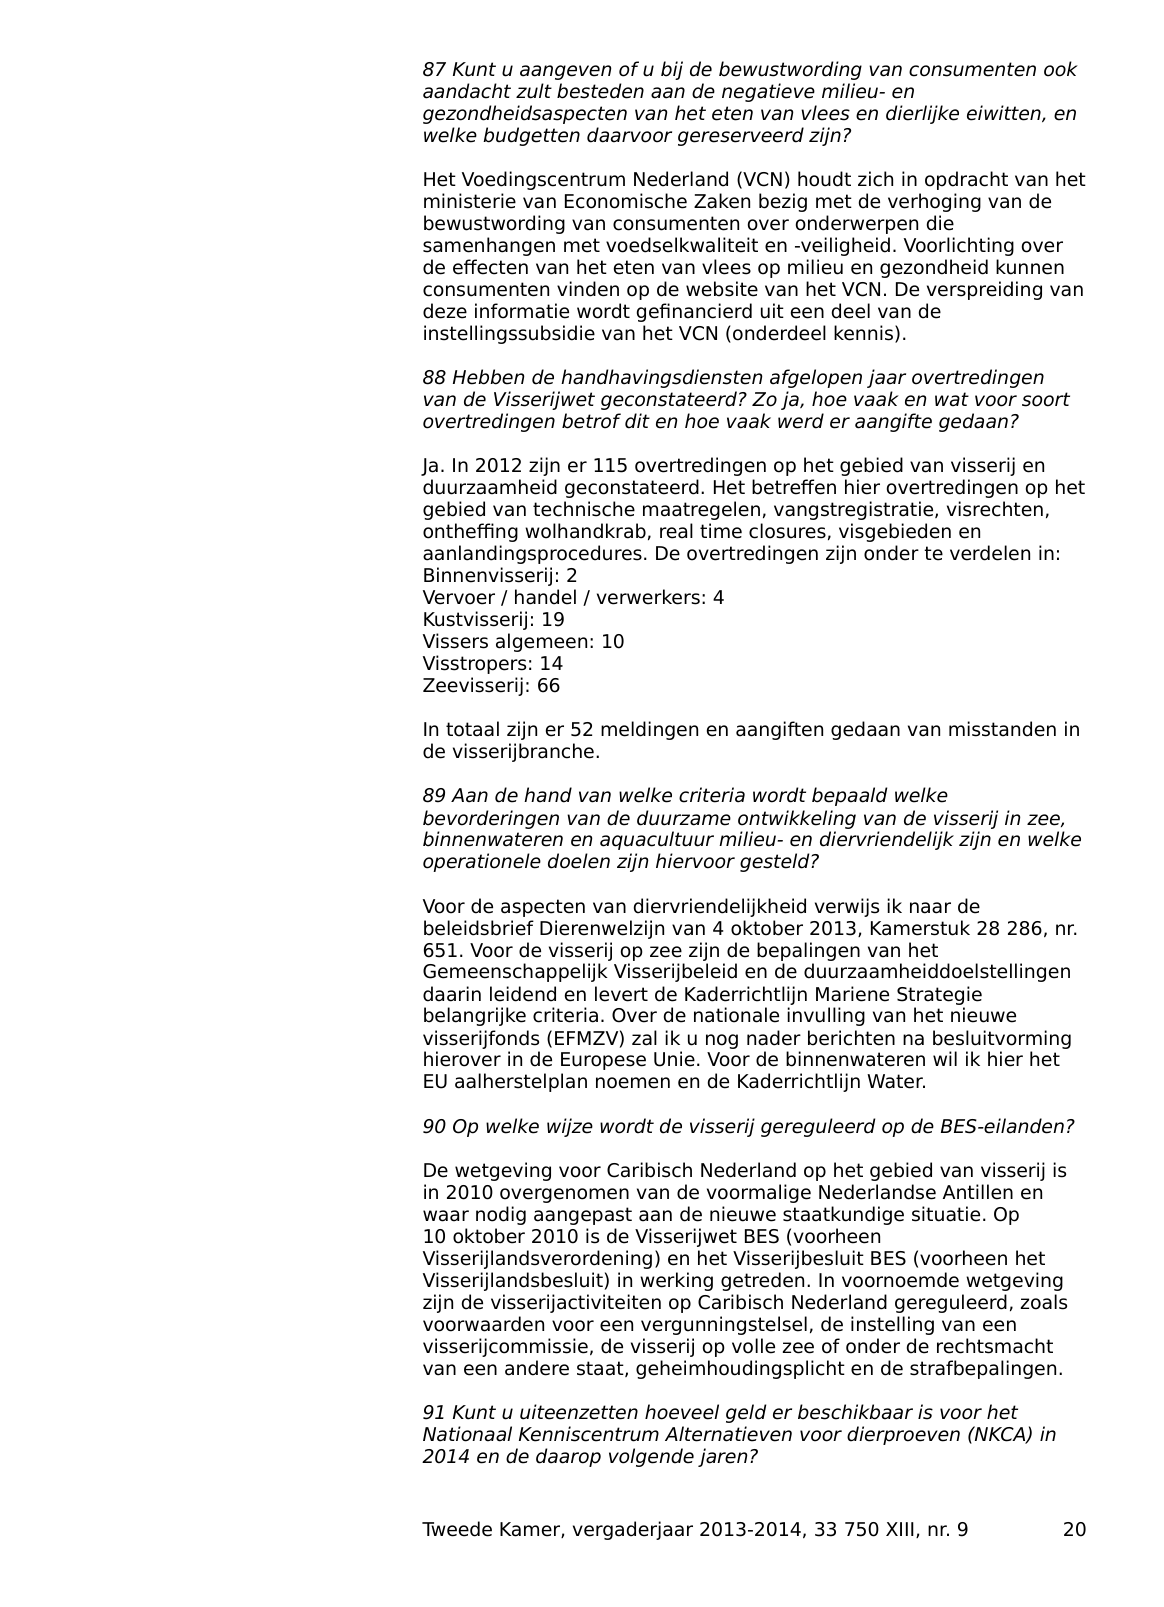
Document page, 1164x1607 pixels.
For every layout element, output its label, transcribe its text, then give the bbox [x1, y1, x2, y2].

text 89 Aan de hand van welke criteria wordt bepaald welke bevorderingen van de duurzame ontwikkeling van de visserij in zee, binnenwateren en aquacultuur milieu- en diervriendelijk zijn en welke operationele doelen zijn hiervoor gesteld? [422, 785, 1087, 873]
text Het Voedingscentrum Nederland (VCN) houdt zich in opdracht van het ministerie van Economische Zaken bezig met de verhoging van de bewustwording van consumenten over onderwerpen die samenhangen met voedselkwaliteit en -veiligheid. Voorlichting over de effecten van het eten van vlees op milieu en gezondheid kunnen consumenten vinden op de website van het VCN. De verspreiding van deze informatie wordt gefinancierd uit een deel van de instellingssubsidie van het VCN (onderdeel kennis). [422, 169, 1087, 345]
text 90 Op welke wijze wordt de visserij gereguleerd op de BES-eilanden? [422, 1116, 1087, 1137]
text Visstropers: 14 [422, 653, 1087, 675]
text 91 Kunt u uiteenzetten hoeveel geld er beschikbaar is voor het Nationaal Kenniscentrum Alternatieven voor dierproeven (NKCA) in 2014 en de daarop volgende jaren? [422, 1402, 1087, 1468]
text Ja. In 2012 zijn er 115 overtredingen op het gebied van visserij en duurzaamheid geconstateerd. Het betreffen hier overtredingen op het gebied van technische maatregelen, vangstregistratie, visrechten, ontheffing wolhandkrab, real time closures, visgebieden en aanlandingsprocedures. De overtredingen zijn onder te verdelen in: [422, 455, 1087, 565]
text De wetgeving voor Caribisch Nederland op het gebied van visserij is in 2010 overgenomen van de voormalige Nederlandse Antillen en waar nodig aangepast aan de nieuwe staatkundige situatie. Op 10 oktober 2010 is de Visserijwet BES (voorheen Visserijlandsverordening) en het Visserijbesluit BES (voorheen het Visserijlandsbesluit) in werking getreden. In voornoemde wetgeving zijn de visserijactiviteiten op Caribisch Nederland gereguleerd, zoals voorwaarden voor een vergunningstelsel, de instelling van een visserijcommissie, de visserij op volle zee of onder de rechtsmacht van een andere staat, geheimhoudingsplicht en de strafbepalingen. [422, 1160, 1087, 1379]
text Binnenvisserij: 2 [422, 565, 1087, 587]
text Vervoer / handel / verwerkers: 4 [422, 587, 1087, 609]
text Vissers algemeen: 10 [422, 631, 1087, 653]
text 88 Hebben de handhavingsdiensten afgelopen jaar overtredingen van de Visserijwet geconstateerd? Zo ja, hoe vaak en wat voor soort overtredingen betrof dit en hoe vaak werd er aangifte gedaan? [422, 367, 1087, 433]
text Voor de aspecten van diervriendelijkheid verwijs ik naar de beleidsbrief Dierenwelzijn van 4 oktober 2013, Kamerstuk 28 286, nr. 651. Voor de visserij op zee zijn de bepalingen van het Gemeenschappelijk Visserijbeleid en de duurzaamheiddoelstellingen daarin leidend en levert de Kaderrichtlijn Mariene Strategie belangrijke criteria. Over de nationale invulling van het nieuwe visserijfonds (EFMZV) zal ik u nog nader berichten na besluitvorming hierover in de Europese Unie. Voor de binnenwateren wil ik hier het EU aalherstelplan noemen en de Kaderrichtlijn Water. [422, 896, 1087, 1093]
text 87 Kunt u aangeven of u bij de bewustwording van consumenten ook aandacht zult besteden aan de negatieve milieu- en gezondheidsaspecten van het eten van vlees en dierlijke eiwitten, en welke budgetten daarvoor gereserveerd zijn? [422, 59, 1087, 147]
text Kustvisserij: 19 [422, 609, 1087, 631]
text In totaal zijn er 52 meldingen en aangiften gedaan van misstanden in de visserijbranche. [422, 719, 1087, 763]
text Zeevisserij: 66 [422, 675, 1087, 697]
